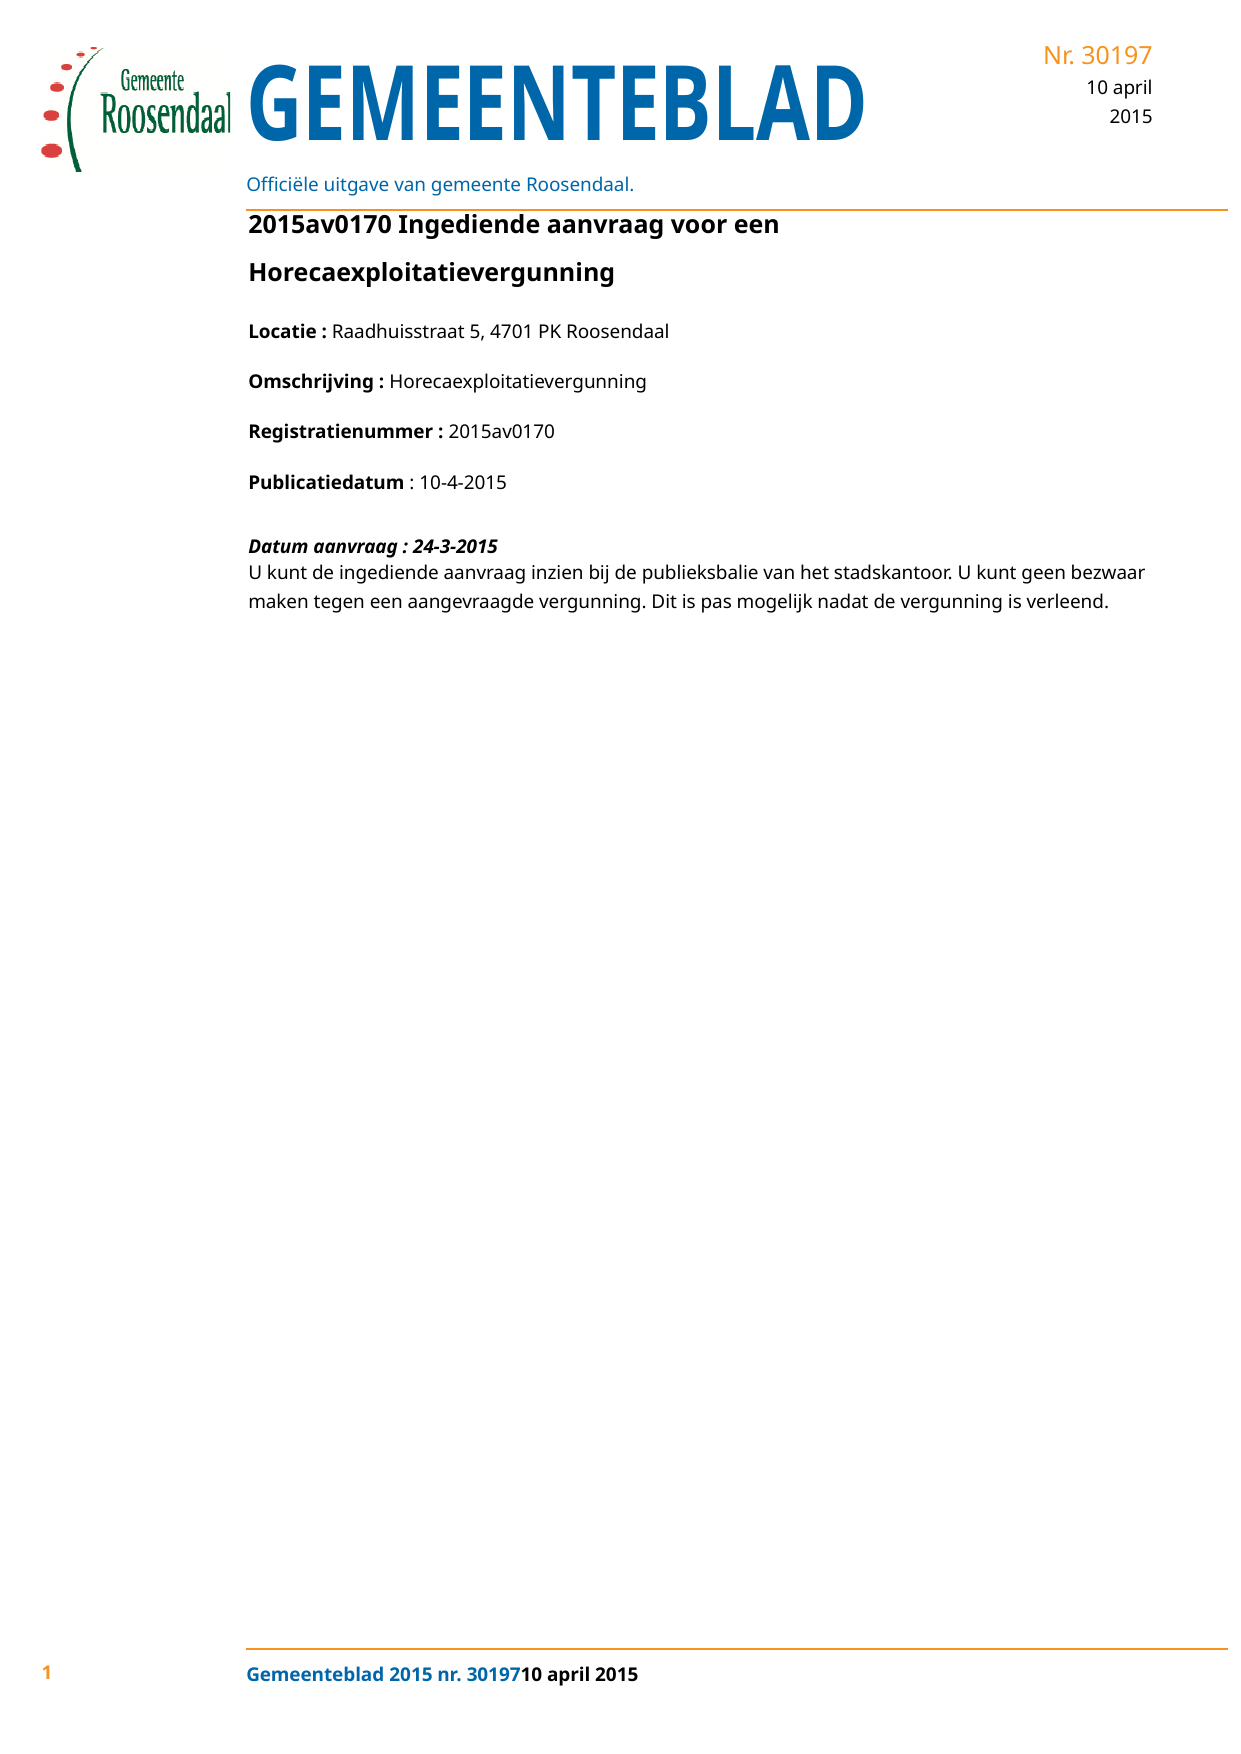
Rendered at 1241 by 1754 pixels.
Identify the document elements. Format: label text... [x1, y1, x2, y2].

text Locatie : Raadhuisstraat 5, 4701 PK Roosendaal [248, 318, 1152, 344]
text Registratienummer : 2015av0170 [248, 419, 1152, 444]
text Datum aanvraag : 24-3-2015 [248, 533, 1152, 559]
text U kunt de ingediende aanvraag inzien bij de publieksbalie van het stadskantoor. U kunt geen bezwaar maken tegen een aangevraagde vergunning. Dit is pas mogelijk nadat de vergunning is verleend. [248, 559, 1152, 614]
picture [41, 47, 231, 172]
text 2015av0170 Ingediende aanvraag voor een Horecaexploitatievergunning [248, 211, 1152, 288]
text Publicatiedatum : 10-4-2015 [248, 469, 1152, 495]
text Omschrijving : Horecaexploitatievergunning [248, 368, 1152, 394]
